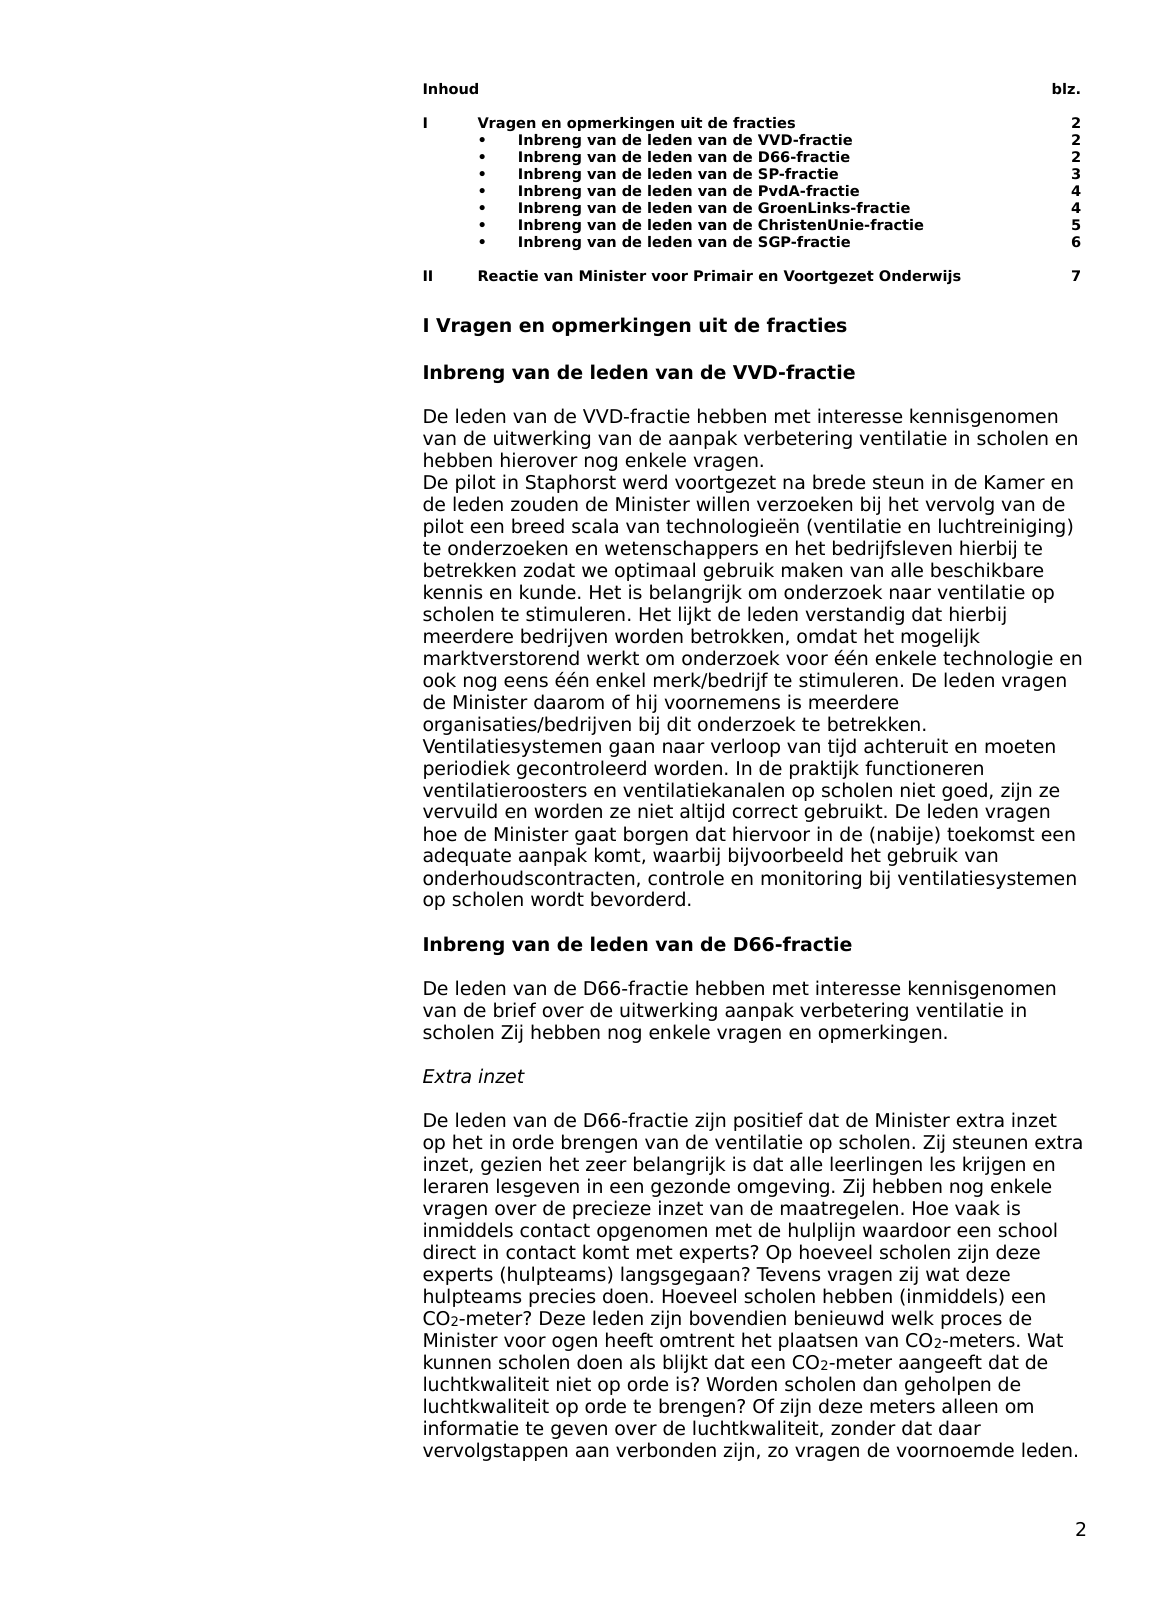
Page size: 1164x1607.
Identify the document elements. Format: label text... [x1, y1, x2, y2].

table_cell 2 [1003, 132, 1087, 149]
table_cell [422, 166, 471, 183]
table_cell 6 [1003, 234, 1087, 251]
table_cell [422, 251, 471, 268]
table_cell 7 [1003, 268, 1087, 285]
table_cell Inbreng van de leden van de D66-fractie [512, 149, 1003, 166]
subtitle Extra inzet [422, 1066, 1087, 1088]
table_cell Inbreng van de leden van de PvdA-fractie [512, 183, 1003, 200]
table_cell [422, 132, 471, 149]
table_cell Inbreng van de leden van de VVD-fractie [512, 132, 1003, 149]
table_cell • [471, 166, 512, 183]
table_cell • [471, 149, 512, 166]
table_cell [471, 251, 512, 268]
subtitle Inbreng van de leden van de VVD-fractie [422, 362, 1087, 384]
table_cell II [422, 268, 471, 285]
table_cell [422, 234, 471, 251]
table_cell Inbreng van de leden van de SP-fractie [512, 166, 1003, 183]
table_cell [422, 98, 471, 115]
table_cell 2 [1003, 149, 1087, 166]
table_cell 4 [1003, 183, 1087, 200]
table_cell [422, 183, 471, 200]
table_cell 2 [1003, 115, 1087, 132]
table_header Inhoud [422, 81, 1003, 98]
text De leden van de D66-fractie hebben met interesse kennisgenomen van de brief over de uitwerking aanpak verbetering ventilatie in scholen Zij hebben nog enkele vragen en opmerkingen. [422, 978, 1087, 1044]
table_cell [1003, 98, 1087, 115]
text Ventilatiesystemen gaan naar verloop van tijd achteruit en moeten periodiek gecontroleerd worden. In de praktijk functioneren ventilatieroosters en ventilatiekanalen op scholen niet goed, zijn ze vervuild en worden ze niet altijd correct gebruikt. De leden vragen hoe de Minister gaat borgen dat hiervoor in de (nabije) toekomst een adequate aanpak komt, waarbij bijvoorbeeld het gebruik van onderhoudscontracten, controle en monitoring bij ventilatiesystemen op scholen wordt bevorderd. [422, 736, 1087, 911]
table_cell [512, 251, 1003, 268]
text De leden van de D66-fractie zijn positief dat de Minister extra inzet op het in orde brengen van de ventilatie op scholen. Zij steunen extra inzet, gezien het zeer belangrijk is dat alle leerlingen les krijgen en leraren lesgeven in een gezonde omgeving. Zij hebben nog enkele vragen over de precieze inzet van de maatregelen. Hoe vaak is inmiddels contact opgenomen met de hulplijn waardoor een school direct in contact komt met experts? Op hoeveel scholen zijn deze experts (hulpteams) langsgegaan? Tevens vragen zij wat deze hulpteams precies doen. Hoeveel scholen hebben (inmiddels) een CO2-meter? Deze leden zijn bovendien benieuwd welk proces de Minister voor ogen heeft omtrent het plaatsen van CO2-meters. Wat kunnen scholen doen als blijkt dat een CO2-meter aangeeft dat de luchtkwaliteit niet op orde is? Worden scholen dan geholpen de luchtkwaliteit op orde te brengen? Of zijn deze meters alleen om informatie te geven over de luchtkwaliteit, zonder dat daar vervolgstappen aan verbonden zijn, zo vragen de voornoemde leden. [422, 1110, 1087, 1462]
subtitle Inbreng van de leden van de D66-fractie [422, 933, 1087, 956]
text De leden van de VVD-fractie hebben met interesse kennisgenomen van de uitwerking van de aanpak verbetering ventilatie in scholen en hebben hierover nog enkele vragen. [422, 406, 1087, 472]
table_cell • [471, 217, 512, 234]
table_cell • [471, 132, 512, 149]
table_cell [422, 200, 471, 217]
text De pilot in Staphorst werd voortgezet na brede steun in de Kamer en de leden zouden de Minister willen verzoeken bij het vervolg van de pilot een breed scala van technologieën (ventilatie en luchtreiniging) te onderzoeken en wetenschappers en het bedrijfsleven hierbij te betrekken zodat we optimaal gebruik maken van alle beschikbare kennis en kunde. Het is belangrijk om onderzoek naar ventilatie op scholen te stimuleren. Het lijkt de leden verstandig dat hierbij meerdere bedrijven worden betrokken, omdat het mogelijk marktverstorend werkt om onderzoek voor één enkele technologie en ook nog eens één enkel merk/bedrijf te stimuleren. De leden vragen de Minister daarom of hij voornemens is meerdere organisaties/bedrijven bij dit onderzoek te betrekken. [422, 472, 1087, 736]
table_cell Inbreng van de leden van de GroenLinks-fractie [512, 200, 1003, 217]
table_cell • [471, 183, 512, 200]
table_cell 5 [1003, 217, 1087, 234]
table_cell 3 [1003, 166, 1087, 183]
table_cell • [471, 234, 512, 251]
table_cell [512, 98, 1003, 115]
table_cell 4 [1003, 200, 1087, 217]
table_cell Vragen en opmerkingen uit de fracties [471, 115, 1003, 132]
table_cell [422, 217, 471, 234]
table_cell Inbreng van de leden van de SGP-fractie [512, 234, 1003, 251]
table_cell Reactie van Minister voor Primair en Voortgezet Onderwijs [471, 268, 1003, 285]
table_header blz. [1003, 81, 1087, 98]
table_cell [422, 149, 471, 166]
table_cell Inbreng van de leden van de ChristenUnie-fractie [512, 217, 1003, 234]
table_cell [1003, 251, 1087, 268]
table_cell [471, 98, 512, 115]
subtitle I Vragen en opmerkingen uit de fracties [422, 315, 1087, 337]
table_cell • [471, 200, 512, 217]
table_cell I [422, 115, 471, 132]
